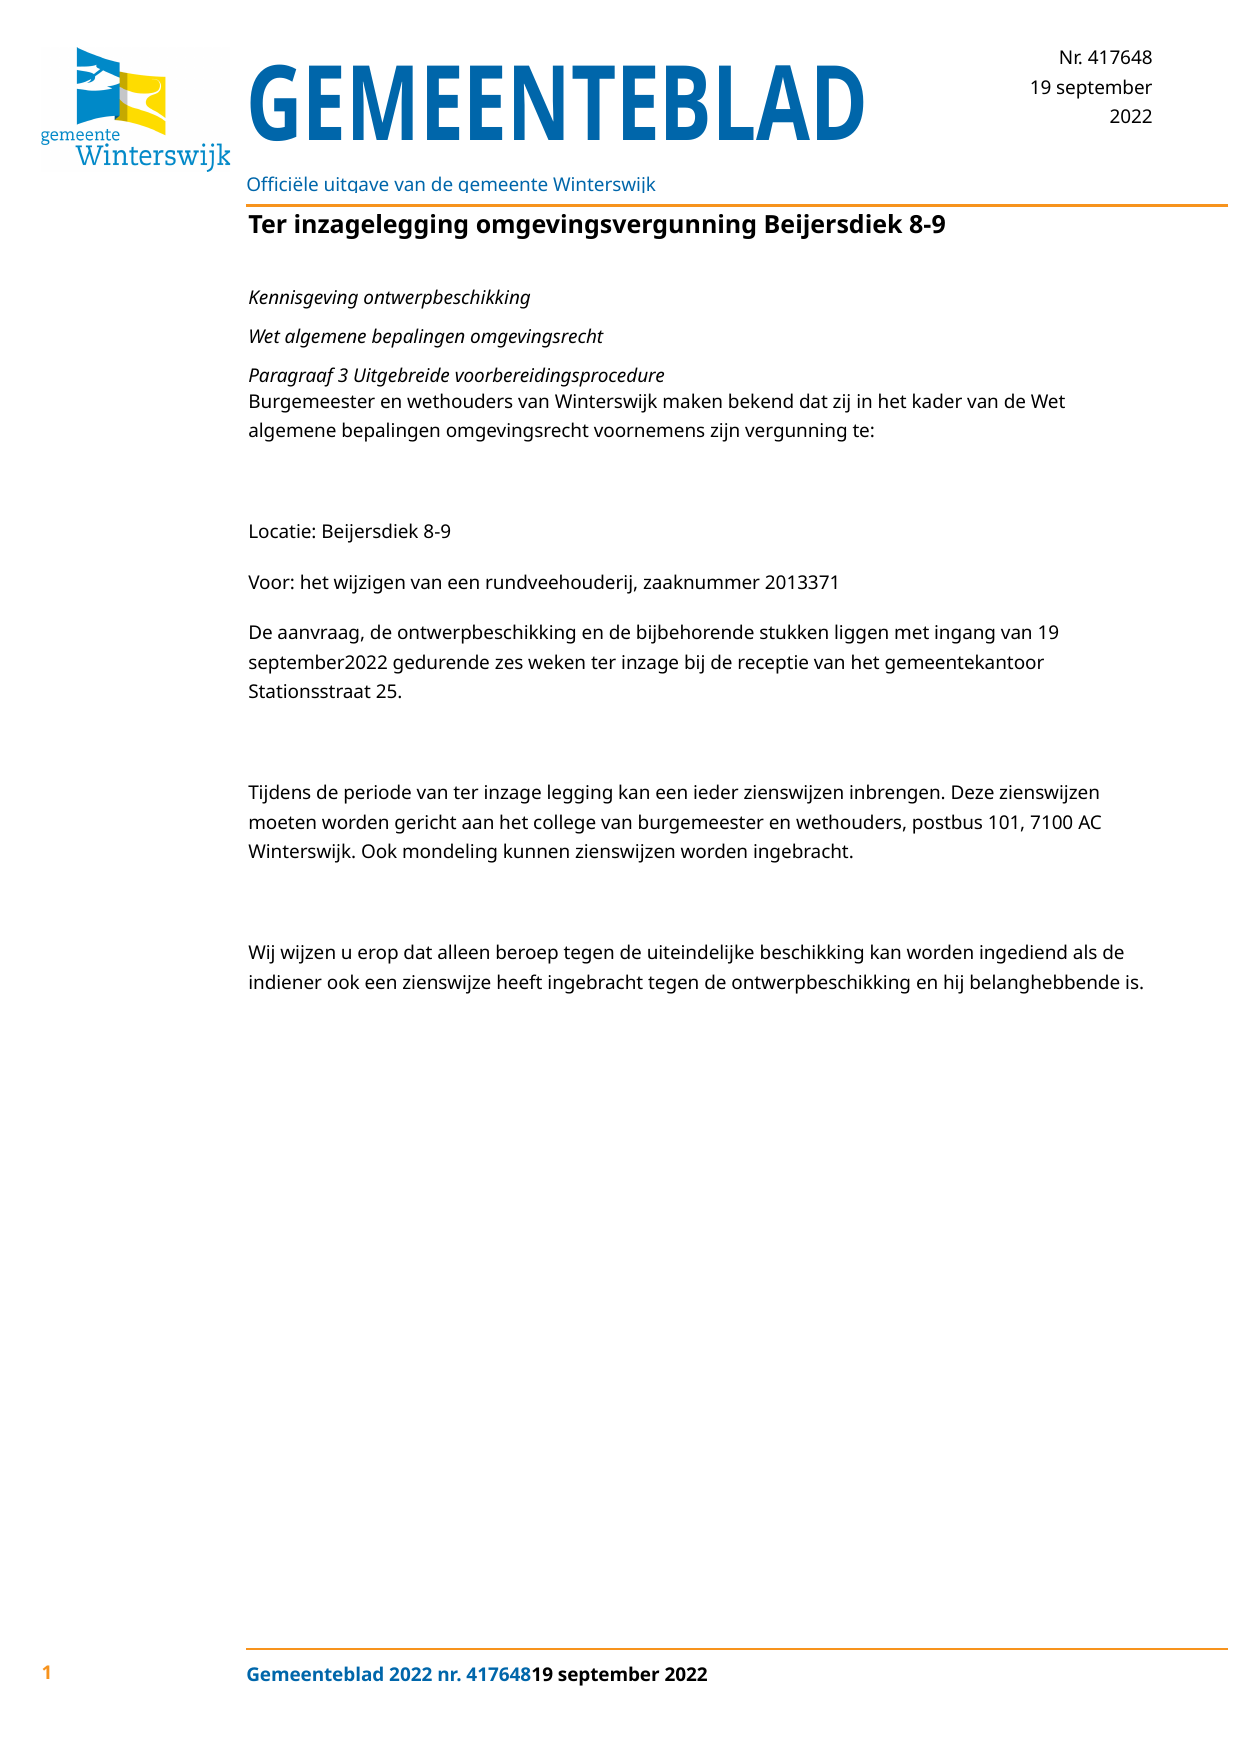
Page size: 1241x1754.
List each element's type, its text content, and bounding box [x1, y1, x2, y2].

text Tijdens de periode van ter inzage legging kan een ieder zienswijzen inbrengen. Deze zienswijzen moeten worden gericht aan het college van burgemeester en wethouders, postbus 101, 7100 AC Winterswijk. Ook mondeling kunnen zienswijzen worden ingebracht. [248, 779, 1152, 864]
text Burgemeester en wethouders van Winterswijk maken bekend dat zij in het kader van de Wet algemene bepalingen omgevingsrecht voornemens zijn vergunning te: [248, 388, 1152, 443]
text Wij wijzen u erop dat alleen beroep tegen de uiteindelijke beschikking kan worden ingediend als de indiener ook een zienswijze heeft ingebracht tegen de ontwerpbeschikking en hij belanghebbende is. [248, 939, 1152, 995]
picture [41, 47, 231, 172]
text Kennisgeving ontwerpbeschikking [248, 284, 1152, 309]
text Voor: het wijzigen van een rundveehouderij, zaaknummer 2013371 [248, 569, 1152, 595]
picture [225, 153, 231, 162]
text Locatie: Beijersdiek 8-9 [248, 518, 1152, 544]
text Wet algemene bepalingen omgevingsrecht [248, 323, 1152, 349]
text Paragraaf 3 Uitgebreide voorbereidingsprocedure [248, 362, 1152, 388]
text De aanvraag, de ontwerpbeschikking en de bijbehorende stukken liggen met ingang van 19 september2022 gedurende zes weken ter inzage bij de receptie van het gemeentekantoor Stationsstraat 25. [248, 619, 1152, 704]
text Ter inzagelegging omgevingsvergunning Beijersdiek 8-9 [248, 207, 1152, 241]
